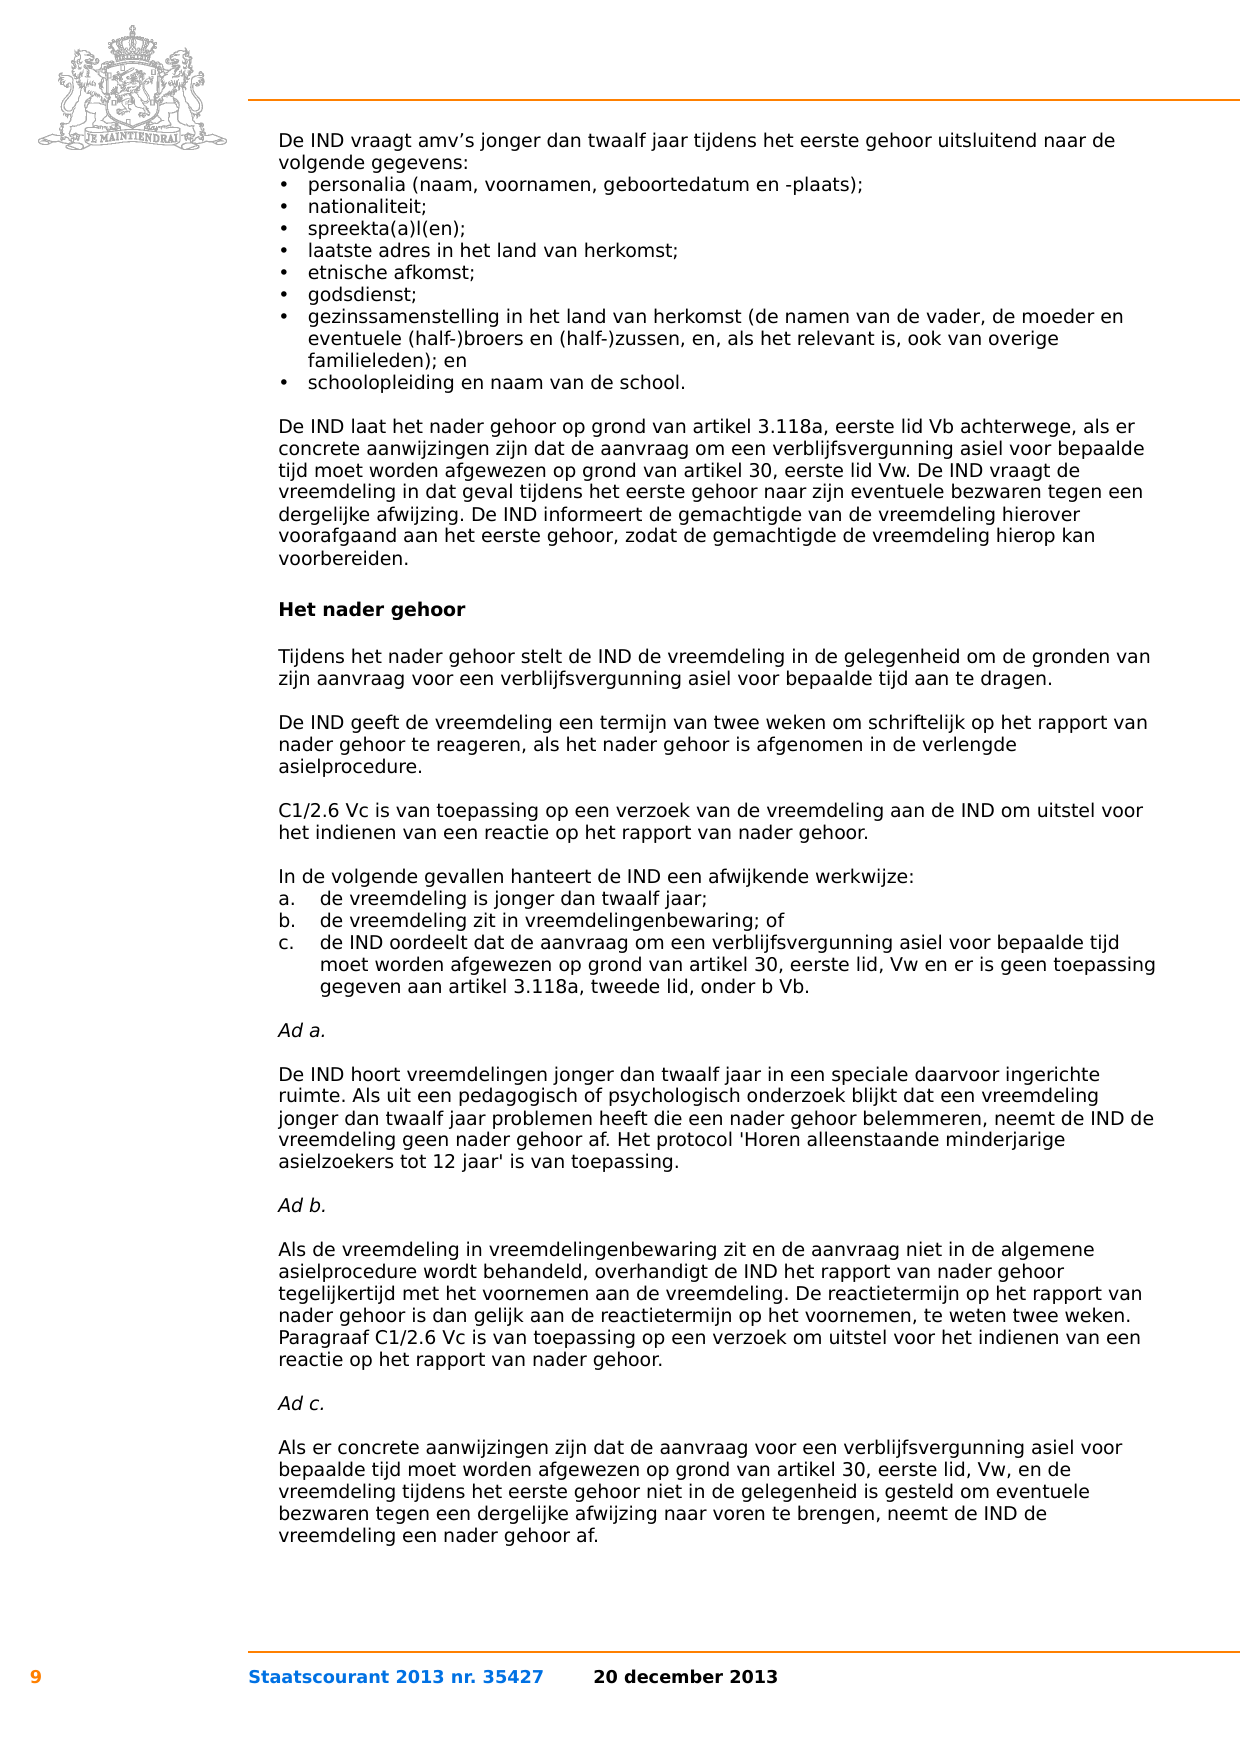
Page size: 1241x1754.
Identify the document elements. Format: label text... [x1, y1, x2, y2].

text De IND hoort vreemdelingen jonger dan twaalf jaar in een speciale daarvoor ingerichte ruimte. Als uit een pedagogisch of psychologisch onderzoek blijkt dat een vreemdeling jonger dan twaalf jaar problemen heeft die een nader gehoor belemmeren, neemt de IND de vreemdeling geen nader gehoor af. Het protocol 'Horen alleenstaande minderjarige asielzoekers tot 12 jaar' is van toepassing. [278, 1063, 1163, 1173]
text • spreekta(a)l(en); [278, 218, 1163, 240]
picture [38, 25, 227, 150]
text De IND laat het nader gehoor op grond van artikel 3.118a, eerste lid Vb achterwege, als er concrete aanwijzingen zijn dat de aanvraag om een verblijfsvergunning asiel voor bepaalde tijd moet worden afgewezen op grond van artikel 30, eerste lid Vw. De IND vraagt de vreemdeling in dat geval tijdens het eerste gehoor naar zijn eventuele bezwaren tegen een dergelijke afwijzing. De IND informeert de gemachtigde van de vreemdeling hierover voorafgaand aan het eerste gehoor, zodat de gemachtigde de vreemdeling hierop kan voorbereiden. [278, 416, 1163, 569]
text • godsdienst; [278, 284, 1163, 306]
text • laatste adres in het land van herkomst; [278, 240, 1163, 262]
subtitle Ad c. [278, 1393, 1163, 1415]
text In de volgende gevallen hanteert de IND een afwijkende werkwijze: [278, 866, 1163, 888]
text • nationaliteit; [278, 196, 1163, 218]
text C1/2.6 Vc is van toepassing op een verzoek van de vreemdeling aan de IND om uitstel voor het indienen van een reactie op het rapport van nader gehoor. [278, 800, 1163, 844]
text De IND vraagt amv’s jonger dan twaalf jaar tijdens het eerste gehoor uitsluitend naar de volgende gegevens: [278, 130, 1163, 174]
text • gezinssamenstelling in het land van herkomst (de namen van de vader, de moeder en eventuele (half-)broers en (half-)zussen, en, als het relevant is, ook van overige familieleden); en [278, 306, 1163, 372]
text Als de vreemdeling in vreemdelingenbewaring zit en de aanvraag niet in de algemene asielprocedure wordt behandeld, overhandigt de IND het rapport van nader gehoor tegelijkertijd met het voornemen aan de vreemdeling. De reactietermijn op het rapport van nader gehoor is dan gelijk aan de reactietermijn op het voornemen, te weten twee weken. Paragraaf C1/2.6 Vc is van toepassing op een verzoek om uitstel voor het indienen van een reactie op het rapport van nader gehoor. [278, 1239, 1163, 1371]
text • schoolopleiding en naam van de school. [278, 372, 1163, 394]
subtitle Ad a. [278, 1019, 1163, 1042]
subtitle Het nader gehoor [278, 599, 1163, 621]
text c. de IND oordeelt dat de aanvraag om een verblijfsvergunning asiel voor bepaalde tijd moet worden afgewezen op grond van artikel 30, eerste lid, Vw en er is geen toepassing gegeven aan artikel 3.118a, tweede lid, onder b Vb. [278, 932, 1163, 998]
text b. de vreemdeling zit in vreemdelingenbewaring; of [278, 910, 1163, 932]
text Tijdens het nader gehoor stelt de IND de vreemdeling in de gelegenheid om de gronden van zijn aanvraag voor een verblijfsvergunning asiel voor bepaalde tijd aan te dragen. [278, 646, 1163, 690]
subtitle Ad b. [278, 1195, 1163, 1217]
text De IND geeft de vreemdeling een termijn van twee weken om schriftelijk op het rapport van nader gehoor te reageren, als het nader gehoor is afgenomen in de verlengde asielprocedure. [278, 712, 1163, 778]
text Als er concrete aanwijzingen zijn dat de aanvraag voor een verblijfsvergunning asiel voor bepaalde tijd moet worden afgewezen op grond van artikel 30, eerste lid, Vw, en de vreemdeling tijdens het eerste gehoor niet in de gelegenheid is gesteld om eventuele bezwaren tegen een dergelijke afwijzing naar voren te brengen, neemt de IND de vreemdeling een nader gehoor af. [278, 1437, 1163, 1547]
text • etnische afkomst; [278, 262, 1163, 284]
text • personalia (naam, voornamen, geboortedatum en -plaats); [278, 174, 1163, 196]
text a. de vreemdeling is jonger dan twaalf jaar; [278, 888, 1163, 910]
